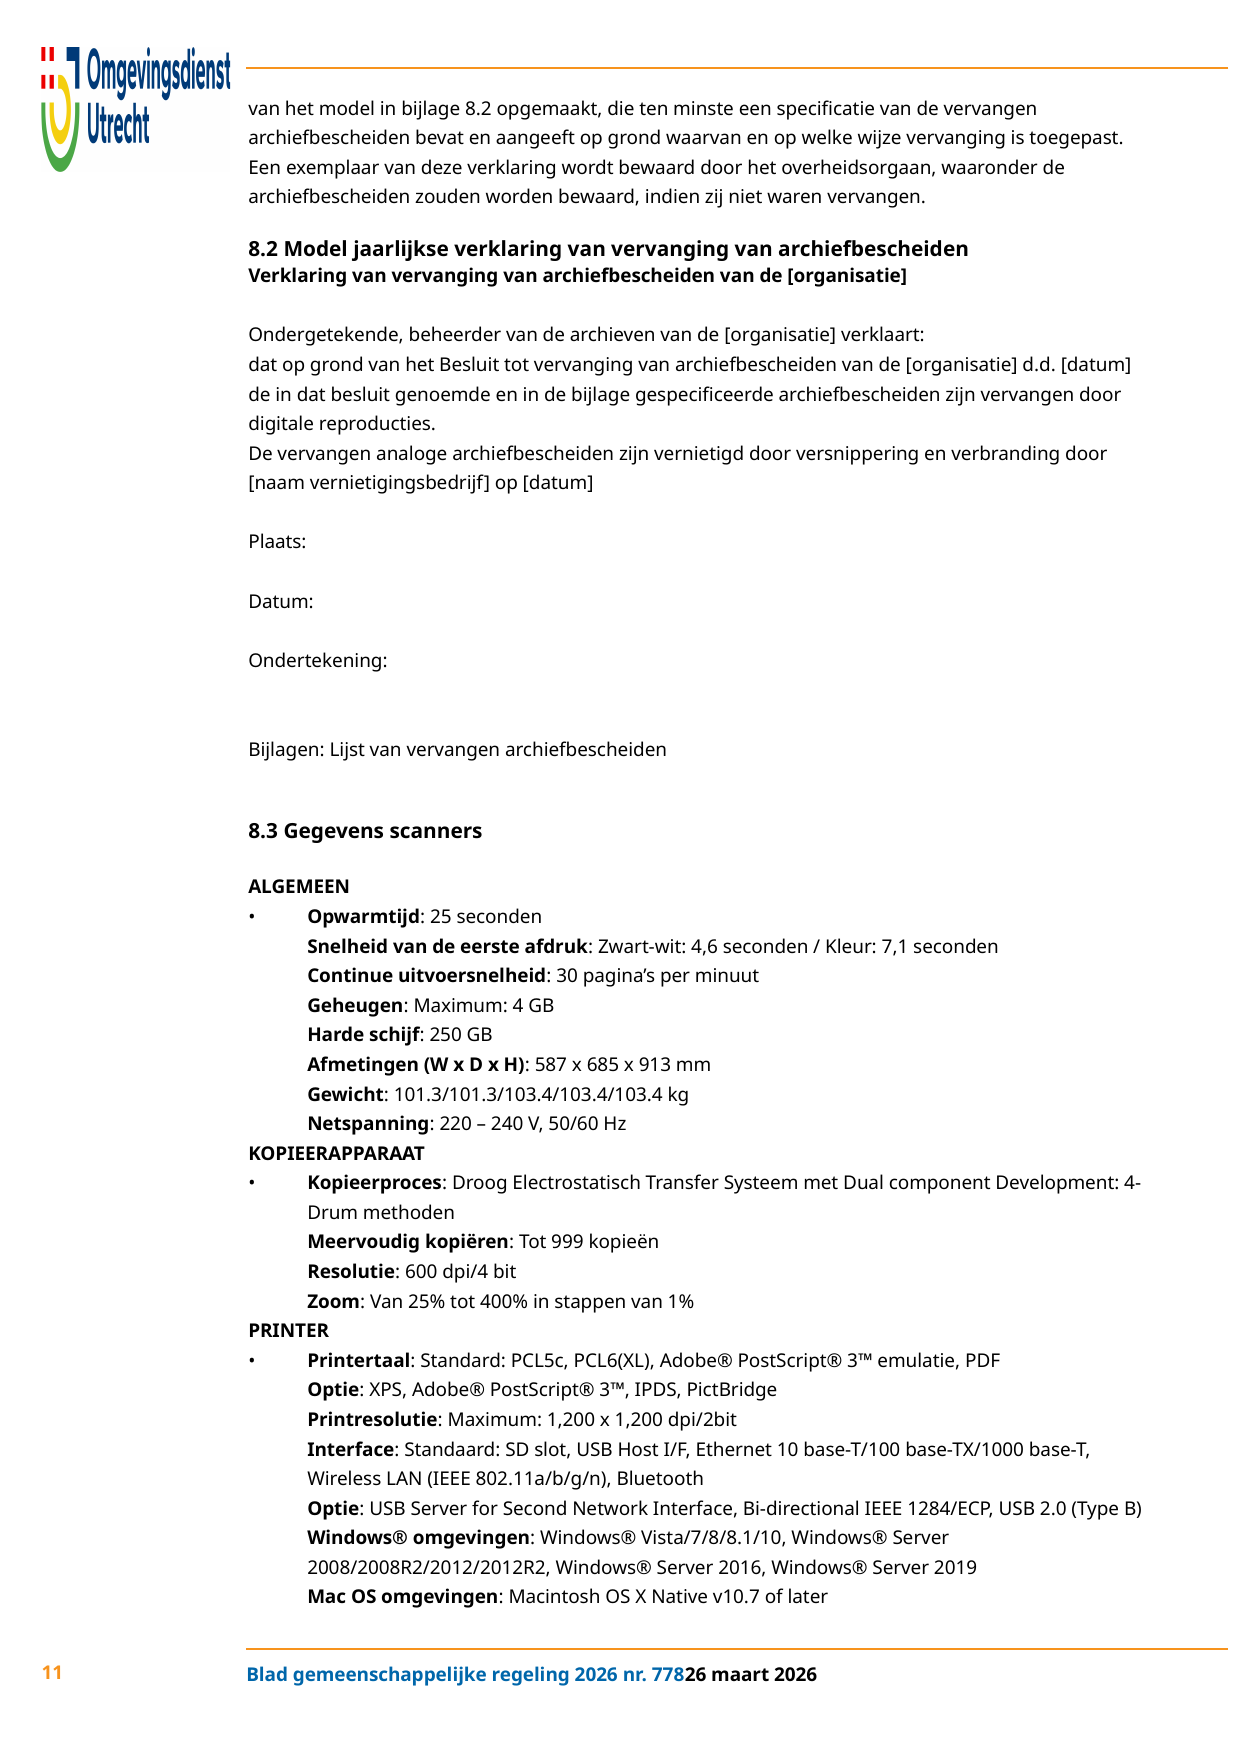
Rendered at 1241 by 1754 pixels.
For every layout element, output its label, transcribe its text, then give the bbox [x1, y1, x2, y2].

text 8.2 Model jaarlijkse verklaring van vervanging van archiefbescheiden [248, 234, 1152, 262]
text Plaats: [248, 529, 1152, 554]
list Mac OS omgevingen: Macintosh OS X Native v10.7 of later [248, 1584, 1152, 1609]
list Afmetingen (W x D x H): 587 x 685 x 913 mm [248, 1051, 1152, 1077]
text KOPIEERAPPARAAT [248, 1140, 1152, 1166]
text Datum: [248, 588, 1152, 613]
list Resolutie: 600 dpi/4 bit [248, 1258, 1152, 1284]
list Meervoudig kopiëren: Tot 999 kopieën [248, 1229, 1152, 1254]
list Interface: Standaard: SD slot, USB Host I/F, Ethernet 10 base-T/100 base-TX/1000 base-T, Wireless LAN (IEEE 802.11a/b/g/n), Bluetooth [248, 1436, 1152, 1491]
list Kopieerproces: Droog Electrostatisch Transfer Systeem met Dual component Development: 4-Drum methoden [248, 1169, 1152, 1225]
list Continue uitvoersnelheid: 30 pagina’s per minuut [248, 962, 1152, 988]
list Printresolutie: Maximum: 1,200 x 1,200 dpi/2bit [248, 1406, 1152, 1432]
text Verklaring van vervanging van archiefbescheiden van de [organisatie] [248, 262, 1152, 288]
list Optie: USB Server for Second Network Interface, Bi-directional IEEE 1284/ECP, USB 2.0 (Type B) [248, 1495, 1152, 1521]
text Bijlagen: Lijst van vervangen archiefbescheiden [248, 736, 1152, 761]
text ALGEMEEN [248, 874, 1152, 899]
text De vervangen analoge archiefbescheiden zijn vernietigd door versnippering en verbranding door [naam vernietigingsbedrijf] op [datum] [248, 440, 1152, 495]
list Gewicht: 101.3/101.3/103.4/103.4/103.4 kg [248, 1081, 1152, 1107]
list Snelheid van de eerste afdruk: Zwart-wit: 4,6 seconden / Kleur: 7,1 seconden [248, 933, 1152, 959]
text dat op grond van het Besluit tot vervanging van archiefbescheiden van de [organisatie] d.d. [datum] de in dat besluit genoemde en in de bijlage gespecificeerde archiefbescheiden zijn vervangen door digitale reproducties. [248, 351, 1152, 436]
text 8.3 Gegevens scanners [248, 816, 1152, 844]
list Printertaal: Standard: PCL5c, PCL6(XL), Adobe® PostScript® 3™ emulatie, PDF [248, 1347, 1152, 1373]
text Ondergetekende, beheerder van de archieven van de [organisatie] verklaart: [248, 322, 1152, 347]
list Zoom: Van 25% tot 400% in stappen van 1% [248, 1288, 1152, 1314]
text PRINTER [248, 1317, 1152, 1343]
list Opwarmtijd: 25 seconden [248, 903, 1152, 929]
list Harde schijf: 250 GB [248, 1022, 1152, 1047]
text Ondertekening: [248, 647, 1152, 673]
list Optie: XPS, Adobe® PostScript® 3™, IPDS, PictBridge [248, 1377, 1152, 1402]
list Netspanning: 220 – 240 V, 50/60 Hz [248, 1110, 1152, 1136]
picture [41, 47, 231, 172]
list Geheugen: Maximum: 4 GB [248, 992, 1152, 1018]
text van het model in bijlage 8.2 opgemaakt, die ten minste een specificatie van de vervangen archiefbescheiden bevat en aangeeft op grond waarvan en op welke wijze vervanging is toegepast. Een exemplaar van deze verklaring wordt bewaard door het overheidsorgaan, waaronder de archiefbescheiden zouden worden bewaard, indien zij niet waren vervangen. [248, 95, 1152, 209]
list Windows® omgevingen: Windows® Vista/7/8/8.1/10, Windows® Server 2008/2008R2/2012/2012R2, Windows® Server 2016, Windows® Server 2019 [248, 1524, 1152, 1580]
